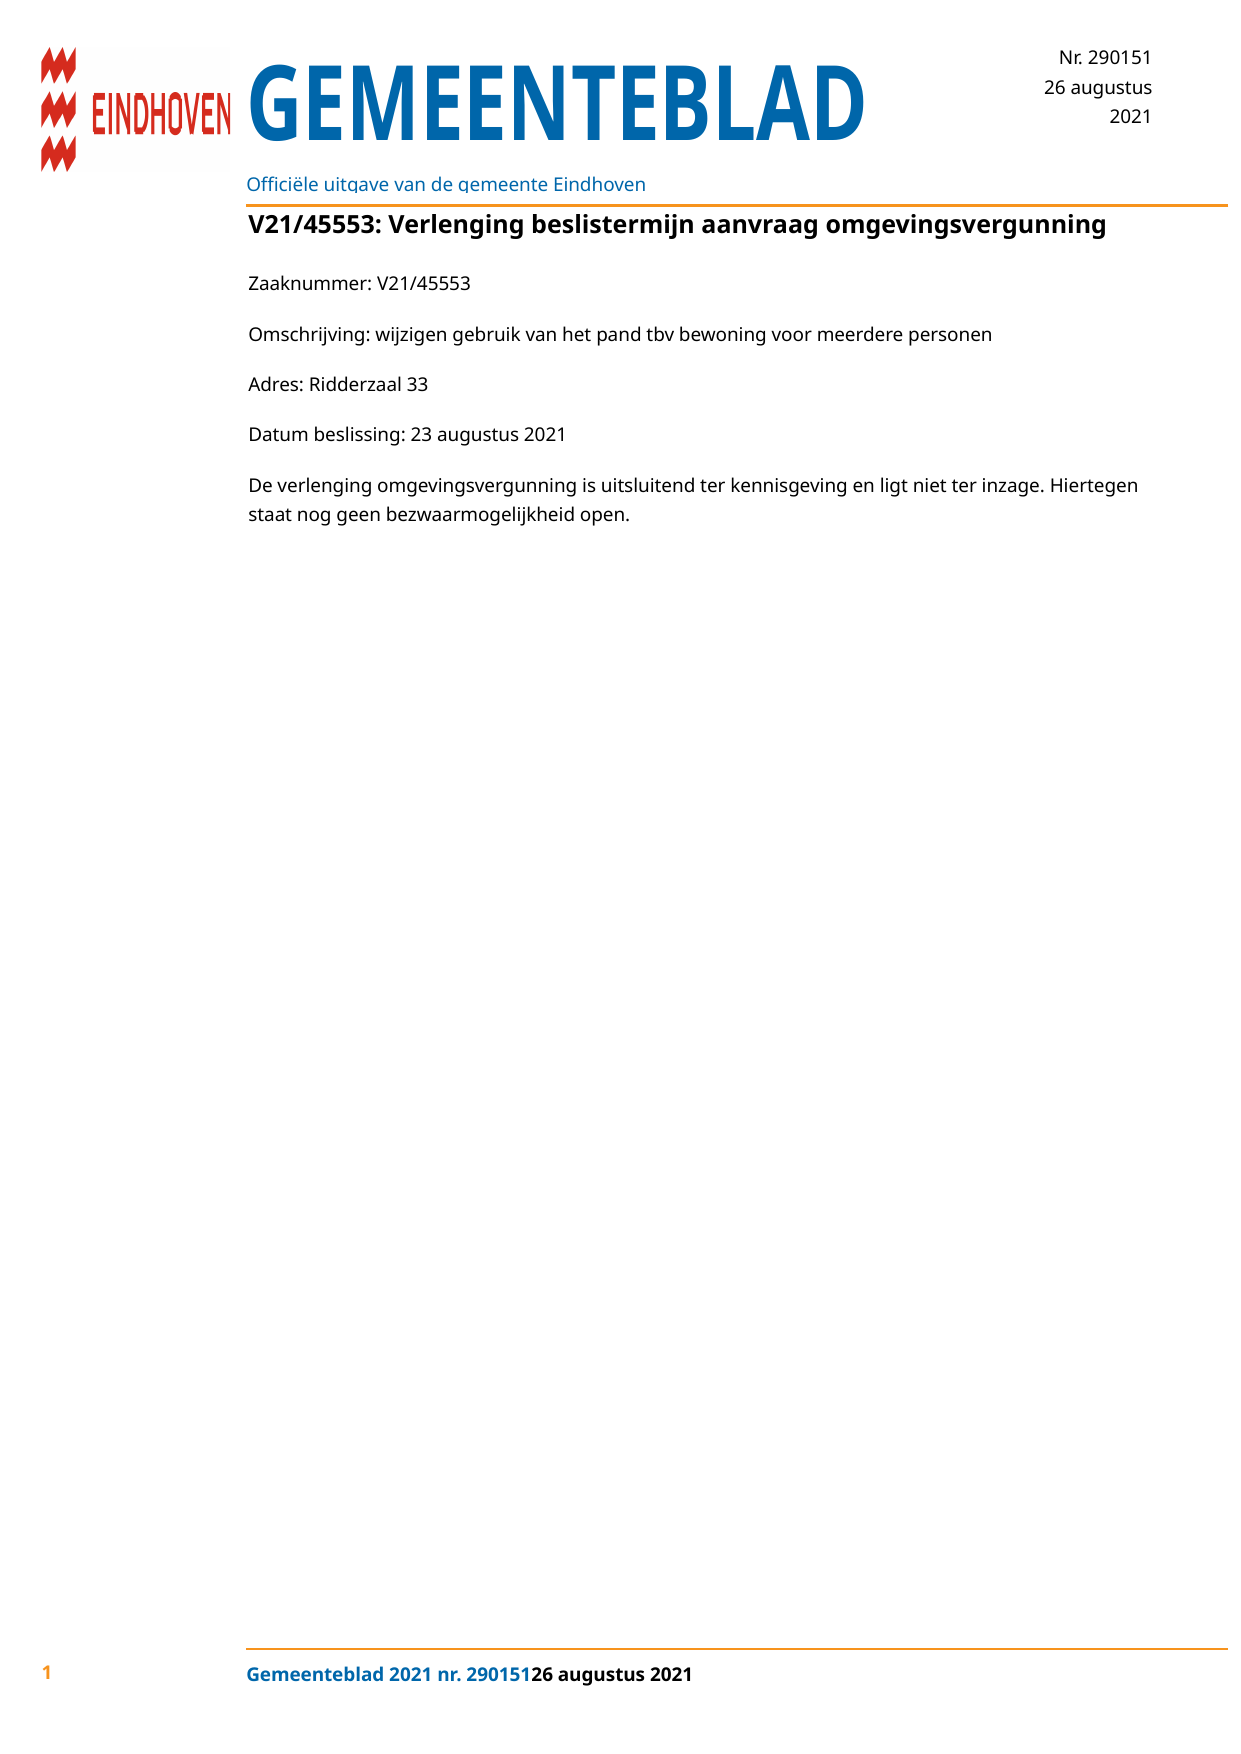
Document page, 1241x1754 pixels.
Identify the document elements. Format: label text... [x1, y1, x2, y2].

text Datum beslissing: 23 augustus 2021 [248, 422, 1152, 447]
picture [41, 47, 231, 172]
text De verlenging omgevingsvergunning is uitsluitend ter kennisgeving en ligt niet ter inzage. Hiertegen staat nog geen bezwaarmogelijkheid open. [248, 472, 1152, 527]
text Zaaknummer: V21/45553 [248, 270, 1152, 296]
text Adres: Ridderzaal 33 [248, 371, 1152, 397]
text Omschrijving: wijzigen gebruik van het pand tbv bewoning voor meerdere personen [248, 321, 1152, 346]
text V21/45553: Verlenging beslistermijn aanvraag omgevingsvergunning [248, 207, 1152, 241]
